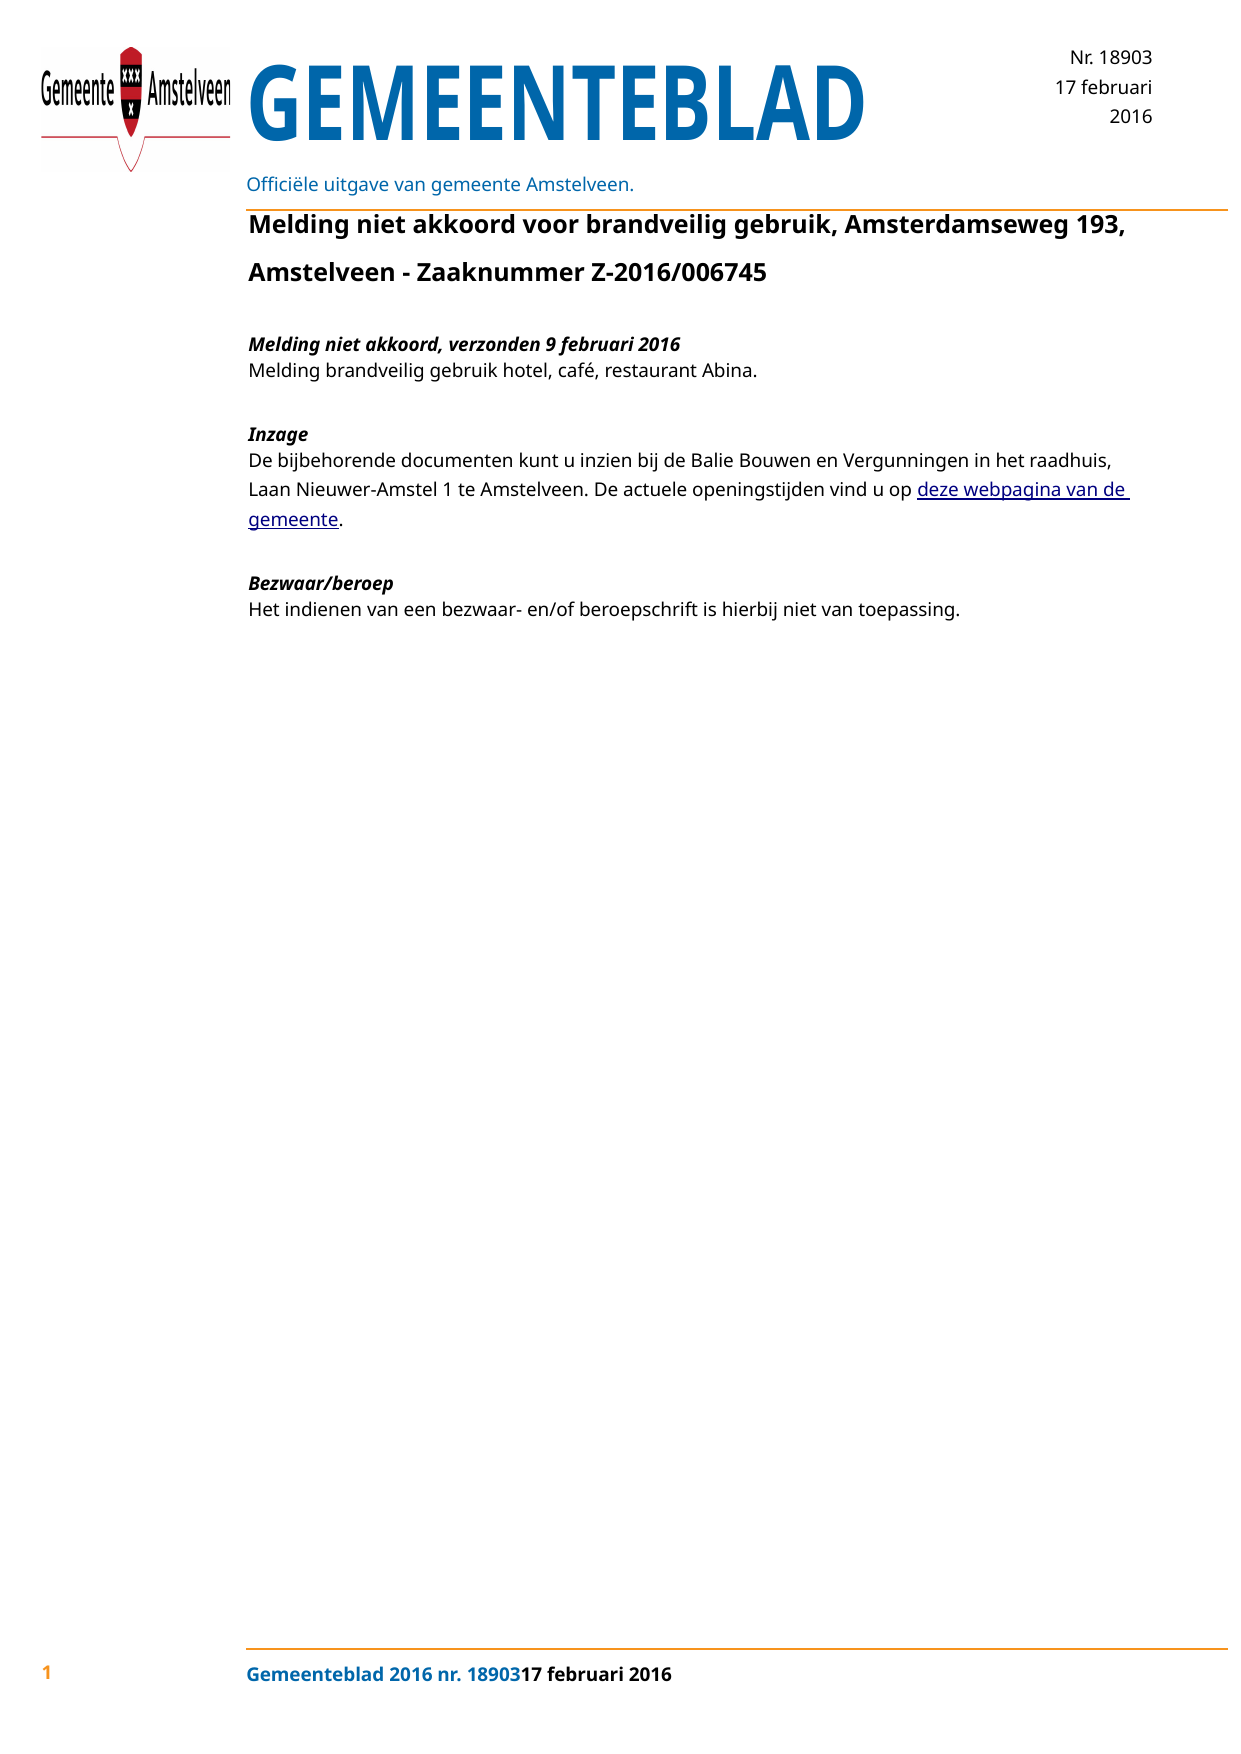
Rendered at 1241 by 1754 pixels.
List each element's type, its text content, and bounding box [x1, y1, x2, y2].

text Het indienen van een bezwaar- en/of beroepschrift is hierbij niet van toepassing. [248, 596, 1152, 621]
text Melding niet akkoord, verzonden 9 februari 2016 [248, 331, 1152, 357]
text De bijbehorende documenten kunt u inzien bij de Balie Bouwen en Vergunningen in het raadhuis, Laan Nieuwer-Amstel 1 te Amstelveen. De actuele openingstijden vind u op deze webpagina van de gemeente. [248, 447, 1152, 532]
text Melding brandveilig gebruik hotel, café, restaurant Abina. [248, 357, 1152, 383]
text Bezwaar/beroep [248, 570, 1152, 596]
text Melding niet akkoord voor brandveilig gebruik, Amsterdamseweg 193, Amstelveen - Zaaknummer Z-2016/006745 [248, 211, 1152, 288]
picture [41, 47, 231, 172]
text Inzage [248, 421, 1152, 447]
